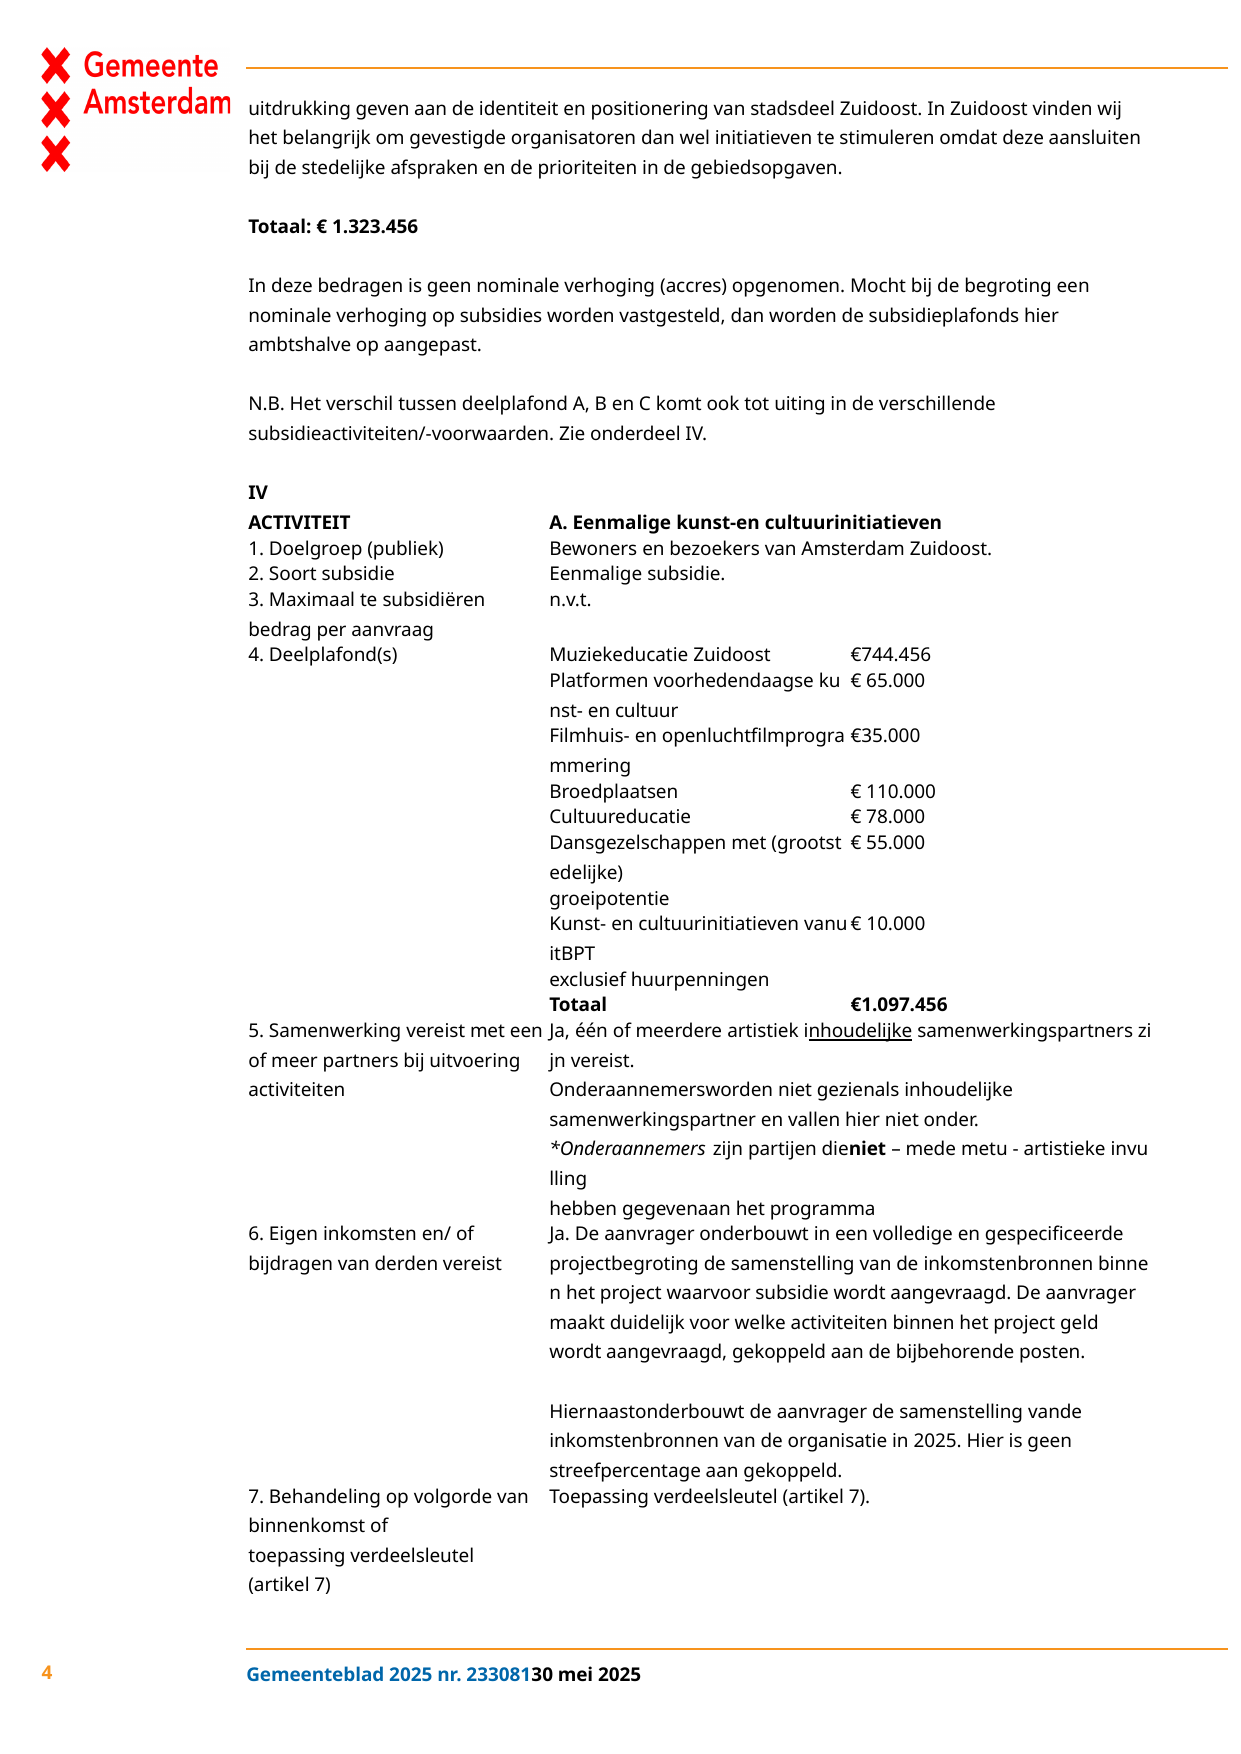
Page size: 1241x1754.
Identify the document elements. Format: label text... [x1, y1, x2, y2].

table_cell € 55.000 [850, 829, 1152, 885]
table_cell Filmhuis- en openluchtfilmprogrammering [549, 723, 850, 778]
table_cell 1. Doelgroep (publiek) [248, 535, 549, 561]
table_cell € 10.000 [850, 910, 1152, 966]
table_cell [248, 991, 549, 1017]
text N.B. Het verschil tussen deelplafond A, B en C komt ook tot uiting in de verschillende subsidieactiviteiten/-voorwaarden. Zie onderdeel IV. [248, 391, 1152, 446]
table_cell Kunst- en cultuurinitiatieven vanuitBPT [549, 910, 850, 966]
table_cell 5. Samenwerking vereist met een of meer partners bij uitvoering activiteiten [248, 1017, 549, 1220]
picture [41, 47, 231, 172]
table_cell €35.000 [850, 723, 1152, 778]
table_cell 2. Soort subsidie [248, 561, 549, 586]
table_cell groeipotentie [549, 885, 850, 910]
table_cell exclusief huurpenningen [549, 966, 850, 991]
table_cell [248, 723, 549, 778]
text Totaal: € 1.323.456 [248, 213, 1152, 239]
table_cell [248, 804, 549, 829]
text IV [248, 479, 1152, 505]
table_cell 7. Behandeling op volgorde van binnenkomst of toepassing verdeelsleutel (artikel 7) [248, 1483, 549, 1597]
table_cell € 78.000 [850, 804, 1152, 829]
table_cell Totaal [549, 991, 850, 1017]
table_cell n.v.t. [549, 586, 1152, 642]
table_cell [248, 885, 549, 910]
table_cell Ja. De aanvrager onderbouwt in een volledige en gespecificeerde projectbegroting de samenstelling van de inkomstenbronnen binnen het project waarvoor subsidie wordt aangevraagd. De aanvrager maakt duidelijk voor welke activiteiten binnen het project geld wordt aangevraagd, gekoppeld aan de bijbehorende posten. Hiernaastonderbouwt de aanvrager de samenstelling vande inkomstenbronnen van de organisatie in 2025. Hier is geen streefpercentage aan gekoppeld. [549, 1220, 1152, 1483]
table_cell Eenmalige subsidie. [549, 561, 1152, 586]
table_cell [248, 778, 549, 804]
table_header ACTIVITEIT [248, 509, 549, 535]
table_cell Dansgezelschappen met (grootstedelijke) [549, 829, 850, 885]
table_cell € 65.000 [850, 667, 1152, 723]
table_cell [248, 910, 549, 966]
text In deze bedragen is geen nominale verhoging (accres) opgenomen. Mocht bij de begroting een nominale verhoging op subsidies worden vastgesteld, dan worden de subsidieplafonds hier ambtshalve op aangepast. [248, 272, 1152, 357]
table_cell Platformen voorhedendaagse kunst- en cultuur [549, 667, 850, 723]
table_cell [850, 885, 1152, 910]
table_cell 3. Maximaal te subsidiëren bedrag per aanvraag [248, 586, 549, 642]
table_cell [248, 829, 549, 885]
table_cell 4. Deelplafond(s) [248, 642, 549, 667]
table_cell €744.456 [850, 642, 1152, 667]
table_cell [850, 966, 1152, 991]
text uitdrukking geven aan de identiteit en positionering van stadsdeel Zuidoost. In Zuidoost vinden wij het belangrijk om gevestigde organisatoren dan wel initiatieven te stimuleren omdat deze aansluiten bij de stedelijke afspraken en de prioriteiten in de gebiedsopgaven. [248, 95, 1152, 180]
table_cell Bewoners en bezoekers van Amsterdam Zuidoost. [549, 535, 1152, 561]
table_header A. Eenmalige kunst-en cultuurinitiatieven [549, 509, 1152, 535]
table_cell Broedplaatsen [549, 778, 850, 804]
table_cell Muziekeducatie Zuidoost [549, 642, 850, 667]
table_cell €1.097.456 [850, 991, 1152, 1017]
table_cell [248, 667, 549, 723]
table_cell 6. Eigen inkomsten en/ of bijdragen van derden vereist [248, 1220, 549, 1483]
table_cell € 110.000 [850, 778, 1152, 804]
table_cell Toepassing verdeelsleutel (artikel 7). [549, 1483, 1152, 1597]
table_cell Ja, één of meerdere artistiek inhoudelijke samenwerkingspartners zijn vereist. Onderaannemersworden niet gezienals inhoudelijke samenwerkingspartner en vallen hier niet onder. *Onderaannemers zijn partijen dieniet – mede metu - artistieke invulling hebben gegevenaan het programma [549, 1017, 1152, 1220]
table_cell Cultuureducatie [549, 804, 850, 829]
table_cell [248, 966, 549, 991]
